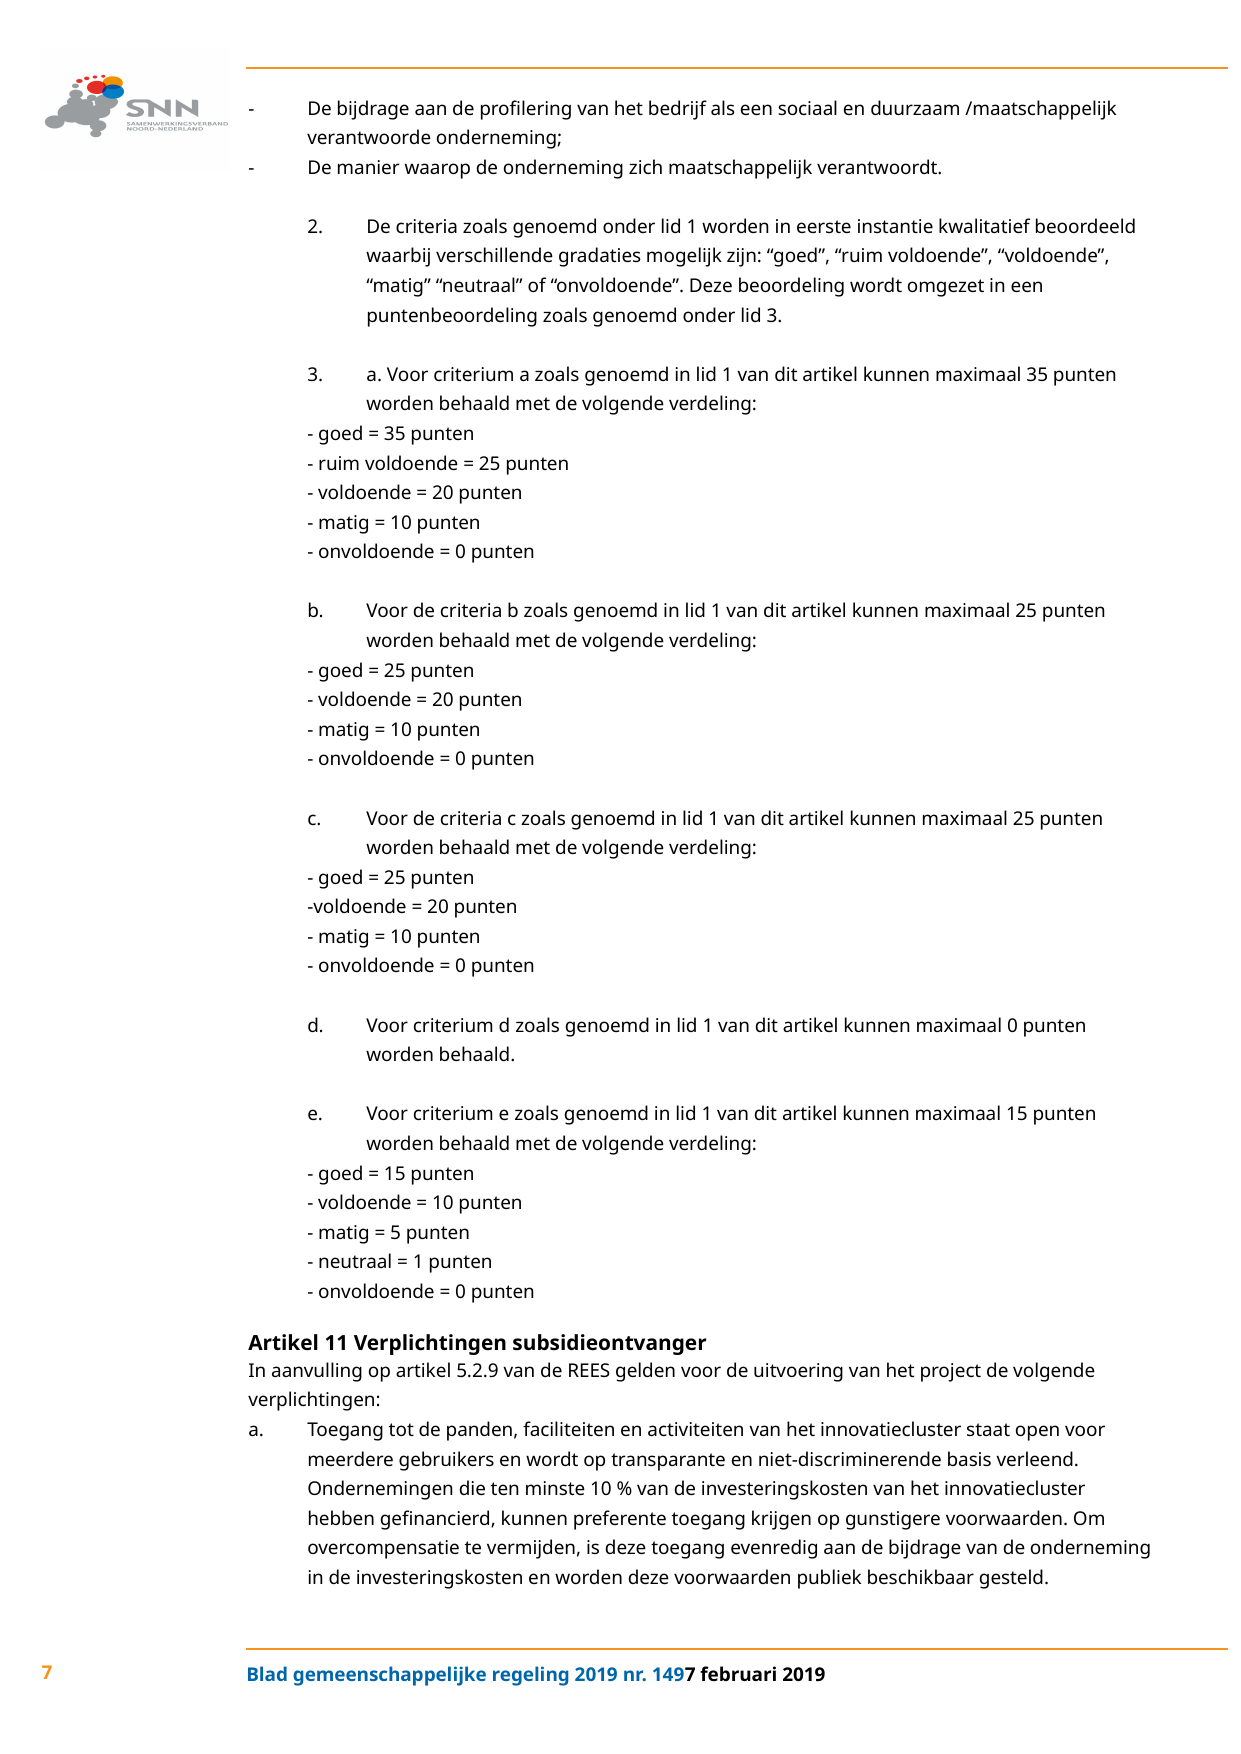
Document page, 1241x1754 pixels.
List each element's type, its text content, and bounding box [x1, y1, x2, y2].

list - matig = 10 punten [248, 716, 1152, 742]
list - onvoldoende = 0 punten [248, 746, 1152, 771]
list - neutraal = 1 punten [248, 1248, 1152, 1274]
list - goed = 25 punten [248, 657, 1152, 683]
list - onvoldoende = 0 punten [248, 953, 1152, 978]
list Toegang tot de panden, faciliteiten en activiteiten van het innovatiecluster staat open voor meerdere gebruikers en wordt op transparante en niet-discriminerende basis verleend. Ondernemingen die ten minste 10 % van de investeringskosten van het innovatiecluster hebben gefinancierd, kunnen preferente toegang krijgen op gunstigere voorwaarden. Om overcompensatie te vermijden, is deze toegang evenredig aan de bijdrage van de onderneming in de investeringskosten en worden deze voorwaarden publiek beschikbaar gesteld. [248, 1416, 1152, 1590]
list - ruim voldoende = 25 punten [248, 450, 1152, 476]
text In aanvulling op artikel 5.2.9 van de REES gelden voor de uitvoering van het project de volgende verplichtingen: [248, 1357, 1152, 1412]
list - voldoende = 20 punten [248, 686, 1152, 712]
list De criteria zoals genoemd onder lid 1 worden in eerste instantie kwalitatief beoordeeld waarbij verschillende gradaties mogelijk zijn: “goed”, “ruim voldoende”, “voldoende”, “matig” “neutraal” of “onvoldoende”. Deze beoordeling wordt omgezet in een puntenbeoordeling zoals genoemd onder lid 3. [307, 213, 1152, 328]
list - matig = 10 punten [248, 923, 1152, 949]
list a. Voor criterium a zoals genoemd in lid 1 van dit artikel kunnen maximaal 35 punten worden behaald met de volgende verdeling: [307, 361, 1152, 416]
list - goed = 15 punten [248, 1160, 1152, 1186]
text Artikel 11 Verplichtingen subsidieontvanger [248, 1328, 1152, 1357]
list - goed = 25 punten [248, 864, 1152, 890]
list - matig = 5 punten [248, 1219, 1152, 1245]
list De bijdrage aan de profilering van het bedrijf als een sociaal en duurzaam /maatschappelijk verantwoorde onderneming; [248, 95, 1152, 150]
list - voldoende = 10 punten [248, 1189, 1152, 1215]
list Voor de criteria b zoals genoemd in lid 1 van dit artikel kunnen maximaal 25 punten worden behaald met de volgende verdeling: [307, 598, 1152, 653]
list Voor criterium d zoals genoemd in lid 1 van dit artikel kunnen maximaal 0 punten worden behaald. [307, 1012, 1152, 1067]
list -voldoende = 20 punten [248, 893, 1152, 919]
list - voldoende = 20 punten [248, 479, 1152, 505]
list - goed = 35 punten [248, 420, 1152, 446]
list - onvoldoende = 0 punten [248, 538, 1152, 564]
list - onvoldoende = 0 punten [248, 1278, 1152, 1304]
list De manier waarop de onderneming zich maatschappelijk verantwoordt. [248, 154, 1152, 180]
list - matig = 10 punten [248, 509, 1152, 535]
list Voor de criteria c zoals genoemd in lid 1 van dit artikel kunnen maximaal 25 punten worden behaald met de volgende verdeling: [307, 805, 1152, 860]
list Voor criterium e zoals genoemd in lid 1 van dit artikel kunnen maximaal 15 punten worden behaald met de volgende verdeling: [307, 1101, 1152, 1156]
picture [41, 47, 231, 172]
